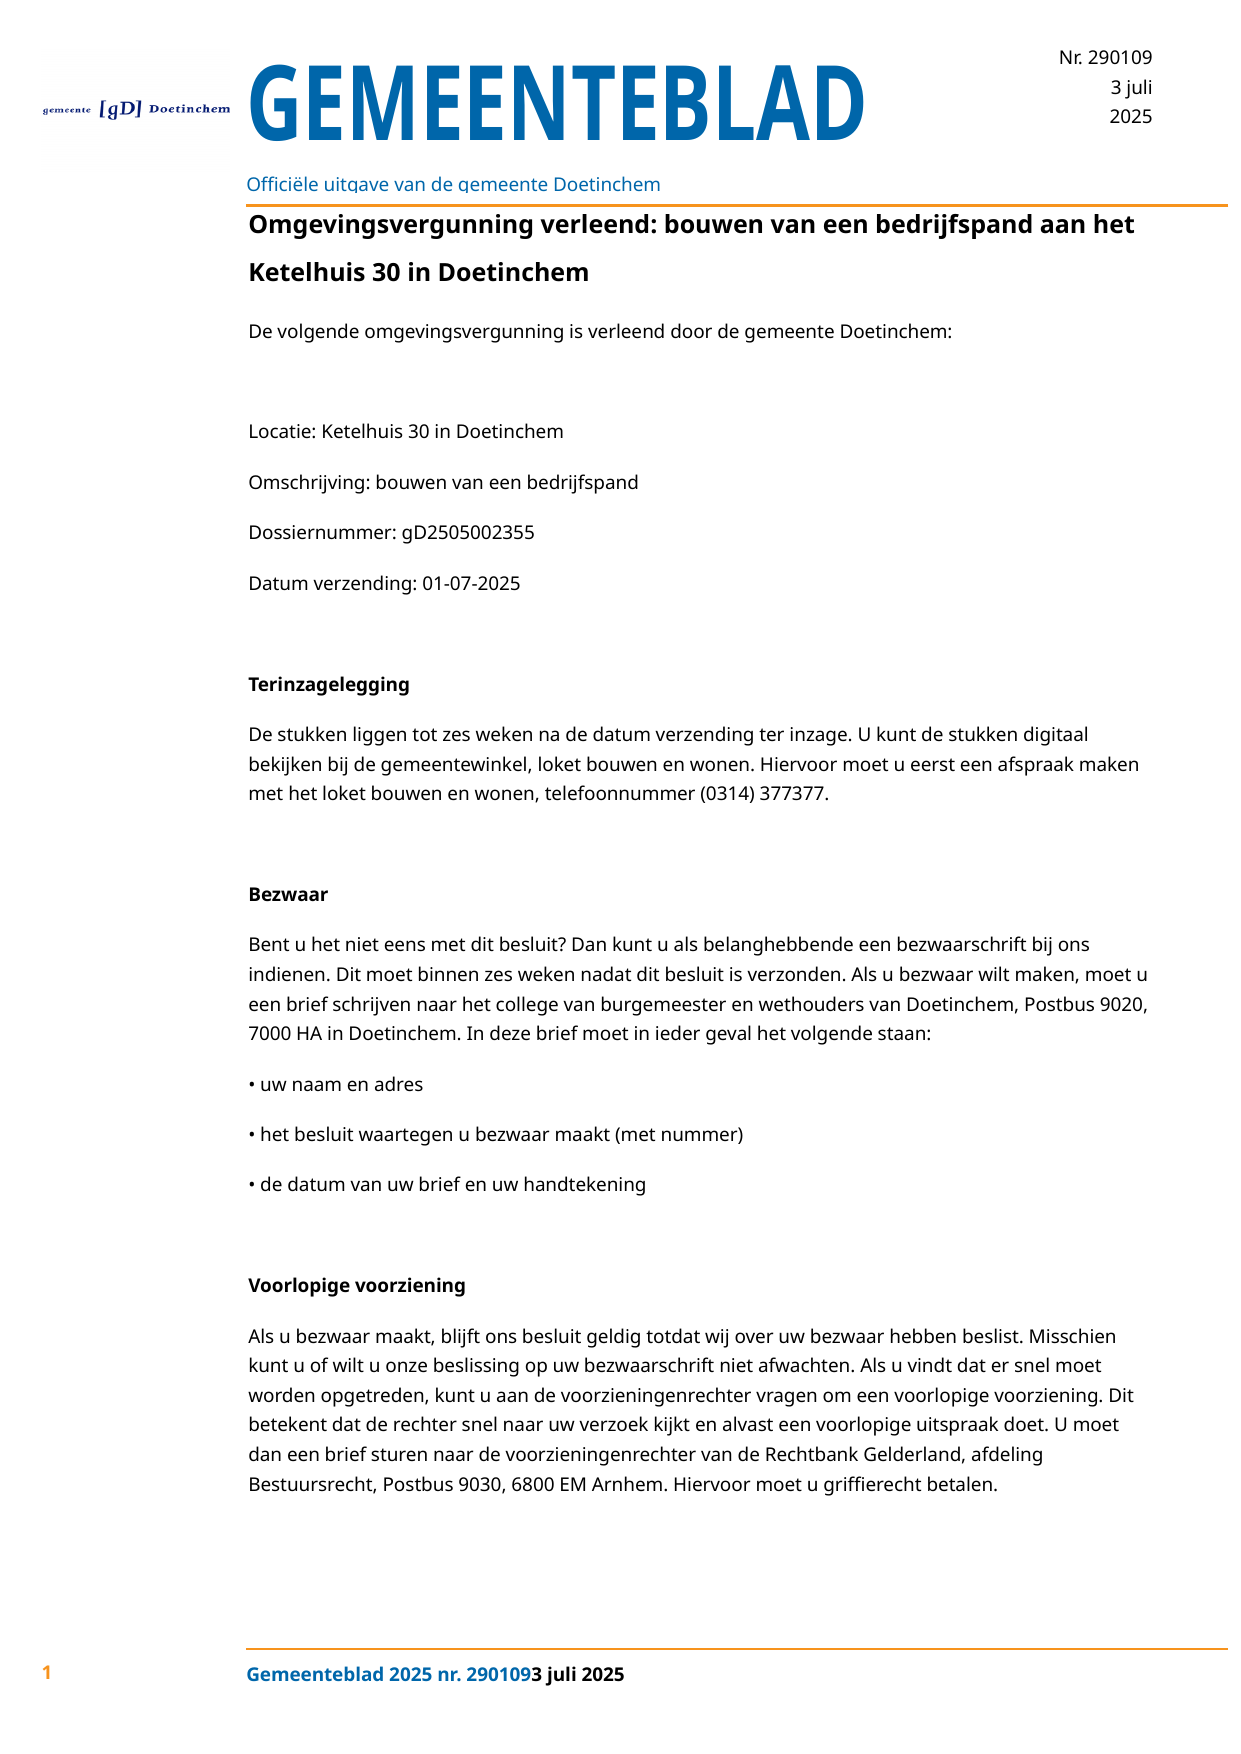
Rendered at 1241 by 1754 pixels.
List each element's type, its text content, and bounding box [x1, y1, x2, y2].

text Als u bezwaar maakt, blijft ons besluit geldig totdat wij over uw bezwaar hebben beslist. Misschien kunt u of wilt u onze beslissing op uw bezwaarschrift niet afwachten. Als u vindt dat er snel moet worden opgetreden, kunt u aan de voorzieningenrechter vragen om een voorlopige voorziening. Dit betekent dat de rechter snel naar uw verzoek kijkt en alvast een voorlopige uitspraak doet. U moet dan een brief sturen naar de voorzieningenrechter van de Rechtbank Gelderland, afdeling Bestuursrecht, Postbus 9030, 6800 EM Arnhem. Hiervoor moet u griffierecht betalen. [248, 1323, 1152, 1497]
text Omgevingsvergunning verleend: bouwen van een bedrijfspand aan het Ketelhuis 30 in Doetinchem [248, 207, 1152, 288]
text • de datum van uw brief en uw handtekening [248, 1172, 1152, 1197]
text Locatie: Ketelhuis 30 in Doetinchem [248, 419, 1152, 444]
text De volgende omgevingsvergunning is verleend door de gemeente Doetinchem: [248, 318, 1152, 344]
text Voorlopige voorziening [248, 1272, 1152, 1298]
text Terinzagelegging [248, 671, 1152, 697]
text Datum verzending: 01-07-2025 [248, 570, 1152, 596]
text Dossiernummer: gD2505002355 [248, 519, 1152, 545]
text De stukken liggen tot zes weken na de datum verzending ter inzage. U kunt de stukken digitaal bekijken bij de gemeentewinkel, loket bouwen en wonen. Hiervoor moet u eerst een afspraak maken met het loket bouwen en wonen, telefoonnummer (0314) 377377. [248, 721, 1152, 806]
text • uw naam en adres [248, 1071, 1152, 1097]
text Omschrijving: bouwen van een bedrijfspand [248, 469, 1152, 495]
text Bent u het niet eens met dit besluit? Dan kunt u als belanghebbende een bezwaarschrift bij ons indienen. Dit moet binnen zes weken nadat dit besluit is verzonden. Als u bezwaar wilt maken, moet u een brief schrijven naar het college van burgemeester en wethouders van Doetinchem, Postbus 9020, 7000 HA in Doetinchem. In deze brief moet in ieder geval het volgende staan: [248, 932, 1152, 1046]
picture [41, 47, 231, 172]
text • het besluit waartegen u bezwaar maakt (met nummer) [248, 1121, 1152, 1147]
text Bezwaar [248, 881, 1152, 907]
